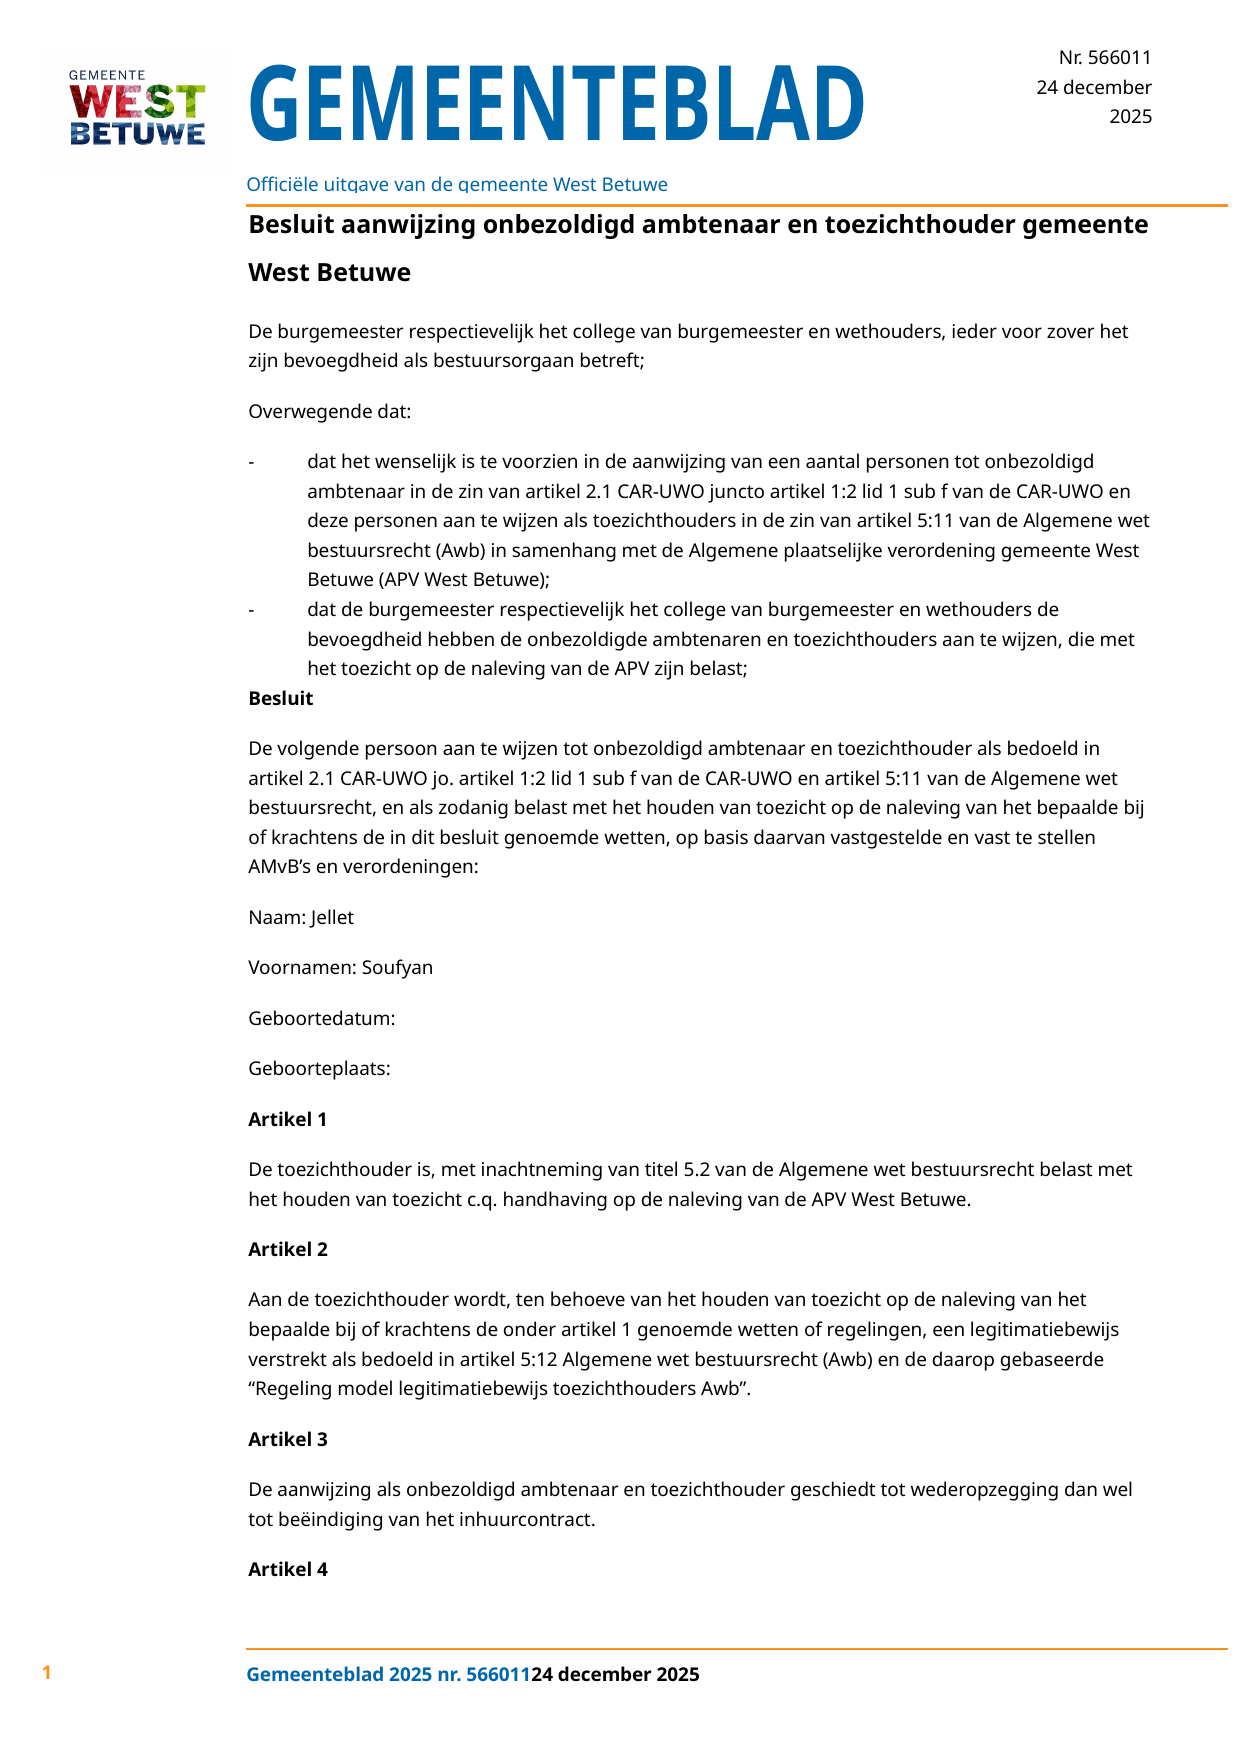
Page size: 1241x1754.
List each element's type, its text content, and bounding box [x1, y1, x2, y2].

text Artikel 4 [248, 1556, 1152, 1582]
text Geboorteplaats: [248, 1055, 1152, 1081]
text De toezichthouder is, met inachtneming van titel 5.2 van de Algemene wet bestuursrecht belast met het houden van toezicht c.q. handhaving op de naleving van de APV West Betuwe. [248, 1156, 1152, 1212]
text Naam: Jellet [248, 904, 1152, 930]
list dat het wenselijk is te voorzien in de aanwijzing van een aantal personen tot onbezoldigd ambtenaar in de zin van artikel 2.1 CAR-UWO juncto artikel 1:2 lid 1 sub f van de CAR-UWO en deze personen aan te wijzen als toezichthouders in de zin van artikel 5:11 van de Algemene wet bestuursrecht (Awb) in samenhang met de Algemene plaatselijke verordening gemeente West Betuwe (APV West Betuwe); [248, 448, 1152, 592]
text Artikel 1 [248, 1106, 1152, 1132]
text De burgemeester respectievelijk het college van burgemeester en wethouders, ieder voor zover het zijn bevoegdheid als bestuursorgaan betreft; [248, 318, 1152, 373]
text Artikel 2 [248, 1236, 1152, 1262]
text Geboortedatum: [248, 1005, 1152, 1031]
text Aan de toezichthouder wordt, ten behoeve van het houden van toezicht op de naleving van het bepaalde bij of krachtens de onder artikel 1 genoemde wetten of regelingen, een legitimatiebewijs verstrekt als bedoeld in artikel 5:12 Algemene wet bestuursrecht (Awb) en de daarop gebaseerde “Regeling model legitimatiebewijs toezichthouders Awb”. [248, 1287, 1152, 1401]
text De aanwijzing als onbezoldigd ambtenaar en toezichthouder geschiedt tot wederopzegging dan wel tot beëindiging van het inhuurcontract. [248, 1476, 1152, 1532]
text Artikel 3 [248, 1426, 1152, 1452]
text Besluit aanwijzing onbezoldigd ambtenaar en toezichthouder gemeente West Betuwe [248, 207, 1152, 288]
text Voornamen: Soufyan [248, 954, 1152, 980]
text Overwegende dat: [248, 398, 1152, 424]
text Besluit [248, 685, 1152, 711]
picture [41, 47, 231, 172]
text De volgende persoon aan te wijzen tot onbezoldigd ambtenaar en toezichthouder als bedoeld in artikel 2.1 CAR-UWO jo. artikel 1:2 lid 1 sub f van de CAR-UWO en artikel 5:11 van de Algemene wet bestuursrecht, en als zodanig belast met het houden van toezicht op de naleving van het bepaalde bij of krachtens de in dit besluit genoemde wetten, op basis daarvan vastgestelde en vast te stellen AMvB’s en verordeningen: [248, 735, 1152, 879]
list dat de burgemeester respectievelijk het college van burgemeester en wethouders de bevoegdheid hebben de onbezoldigde ambtenaren en toezichthouders aan te wijzen, die met het toezicht op de naleving van de APV zijn belast; [248, 596, 1152, 681]
